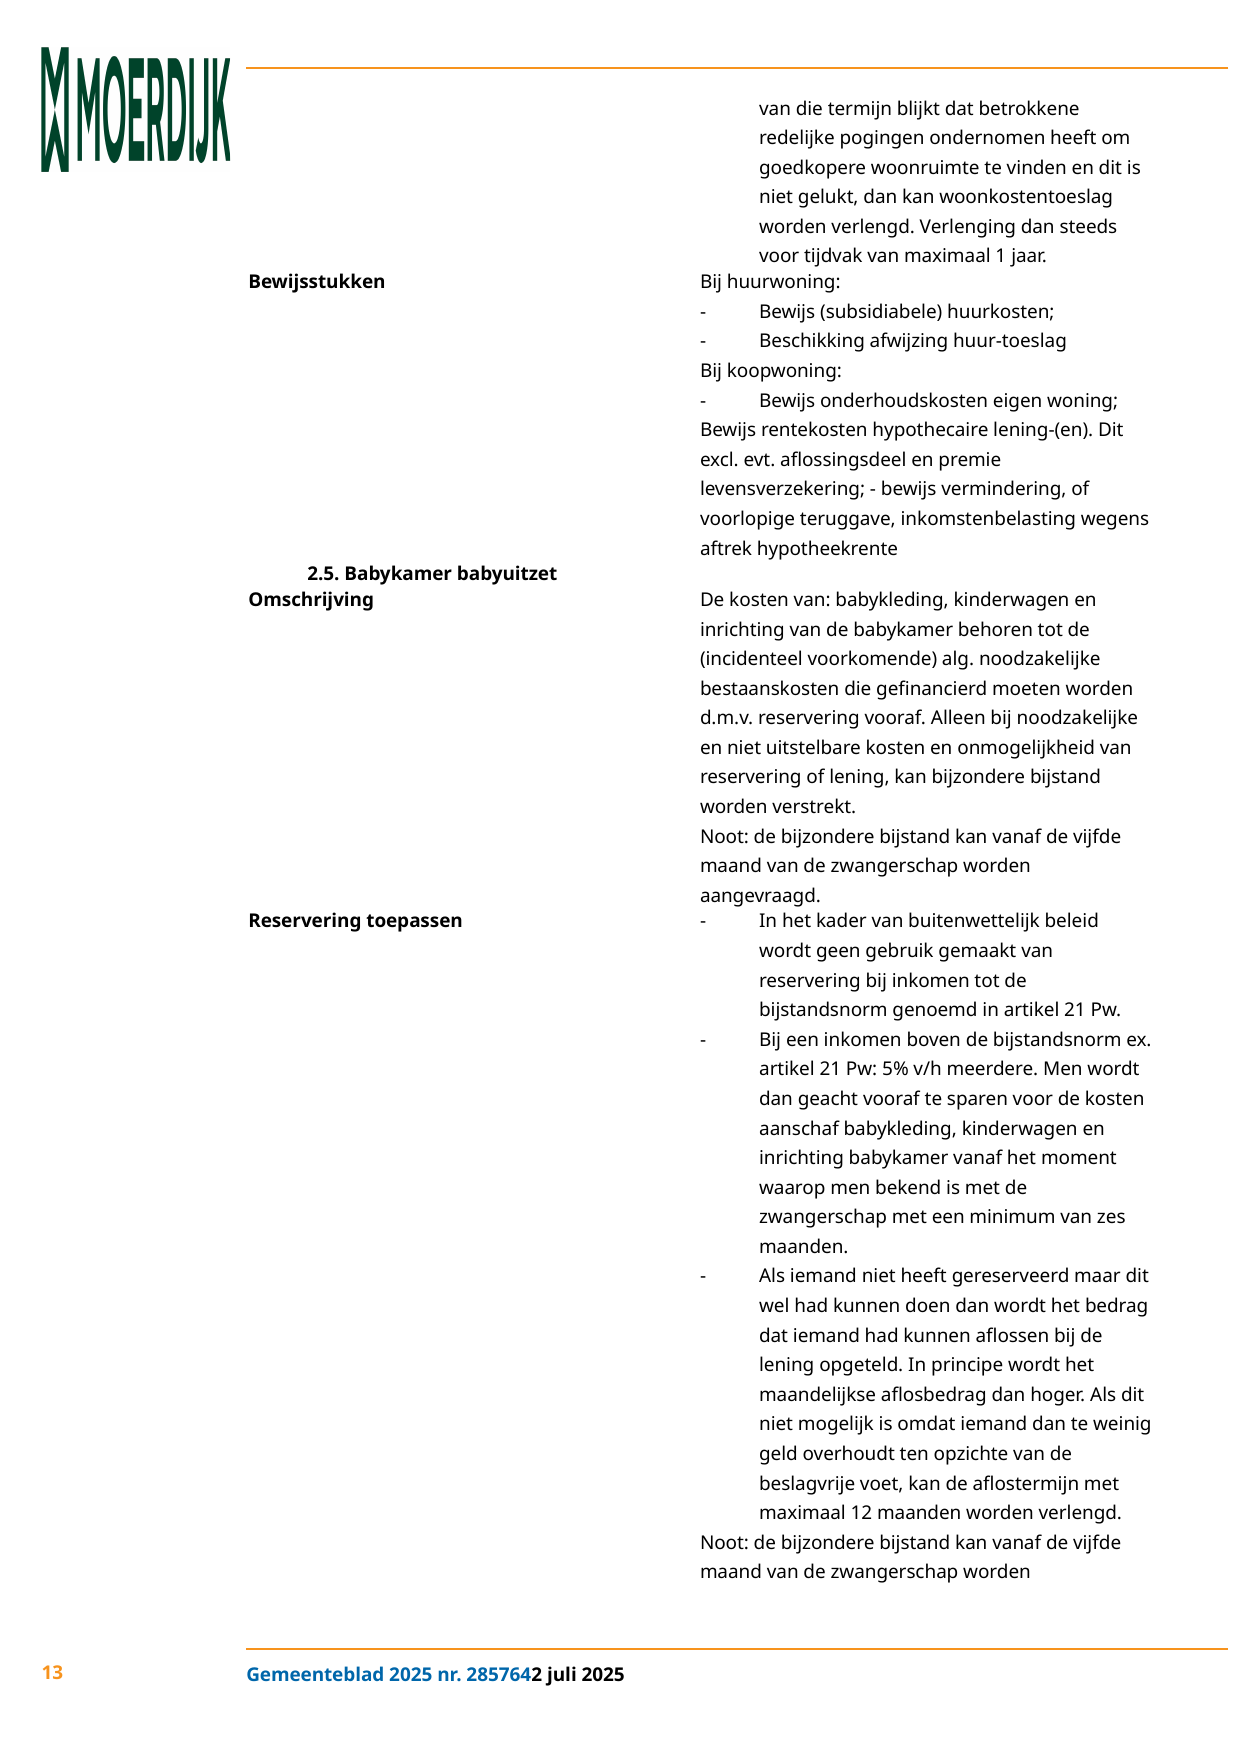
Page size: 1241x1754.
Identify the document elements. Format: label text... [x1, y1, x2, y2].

table_cell Bewijsstukken [248, 269, 700, 560]
table_cell [248, 95, 700, 268]
picture [41, 47, 231, 172]
table_cell Reservering toepassen [248, 908, 700, 1584]
table_cell 2.5. Babykamer babyuitzet [248, 560, 1152, 586]
table_cell Omschrijving [248, 586, 700, 908]
table_cell In het kader van buitenwettelijk beleid wordt geen gebruik gemaakt van reservering bij inkomen tot de bijstandsnorm genoemd in artikel 21 Pw. Bij een inkomen boven de bijstandsnorm ex. artikel 21 Pw: 5% v/h meerdere. Men wordt dan geacht vooraf te sparen voor de kosten aanschaf babykleding, kinderwagen en inrichting babykamer vanaf het moment waarop men bekend is met de zwangerschap met een minimum van zes maanden. Als iemand niet heeft gereserveerd maar dit wel had kunnen doen dan wordt het bedrag dat iemand had kunnen aflossen bij de lening opgeteld. In principe wordt het maandelijkse aflosbedrag dan hoger. Als dit niet mogelijk is omdat iemand dan te weinig geld overhoudt ten opzichte van de beslagvrije voet, kan de aflostermijn met maximaal 12 maanden worden verlengd. Noot: de bijzondere bijstand kan vanaf de vijfde maand van de zwangerschap worden [700, 908, 1152, 1584]
table_cell De kosten van: babykleding, kinderwagen en inrichting van de babykamer behoren tot de (incidenteel voorkomende) alg. noodzakelijke bestaanskosten die gefinancierd moeten worden d.m.v. reservering vooraf. Alleen bij noodzakelijke en niet uitstelbare kosten en onmogelijkheid van reservering of lening, kan bijzondere bijstand worden verstrekt. Noot: de bijzondere bijstand kan vanaf de vijfde maand van de zwangerschap worden aangevraagd. [700, 586, 1152, 908]
table_cell Bij huurwoning: Bewijs (subsidiabele) huurkosten; Beschikking afwijzing huur-toeslag Bij koopwoning: Bewijs onderhoudskosten eigen woning; Bewijs rentekosten hypothecaire lening-(en). Dit excl. evt. aflossingsdeel en premie levensverzekering; - bewijs vermindering, of voorlopige teruggave, inkomstenbelasting wegens aftrek hypotheekrente [700, 269, 1152, 560]
table_cell van die termijn blijkt dat betrokkene redelijke pogingen ondernomen heeft om goedkopere woonruimte te vinden en dit is niet gelukt, dan kan woonkostentoeslag worden verlengd. Verlenging dan steeds voor tijdvak van maximaal 1 jaar. [700, 95, 1152, 268]
